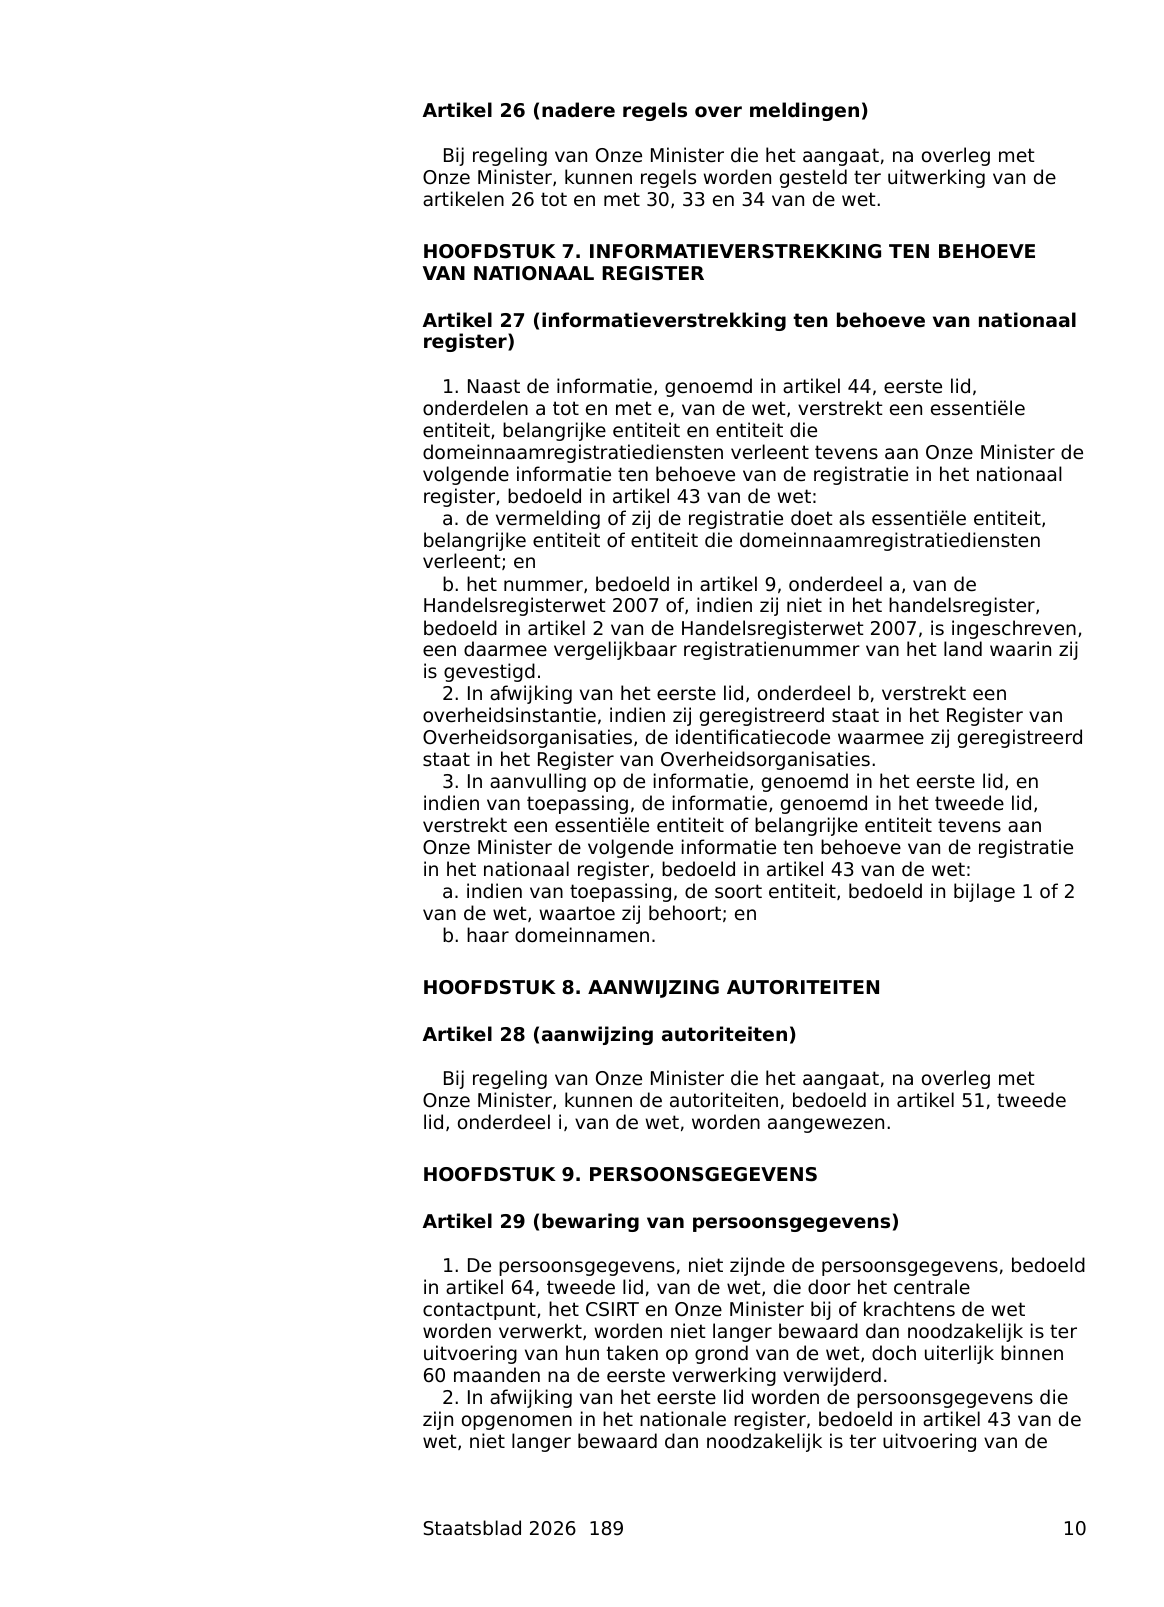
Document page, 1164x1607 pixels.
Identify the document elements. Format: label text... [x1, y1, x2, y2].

subtitle Artikel 28 (aanwijzing autoriteiten) [422, 1024, 1087, 1046]
text Bij regeling van Onze Minister die het aangaat, na overleg met Onze Minister, kunnen de autoriteiten, bedoeld in artikel 51, tweede lid, onderdeel i, van de wet, worden aangewezen. [422, 1068, 1087, 1134]
subtitle HOOFDSTUK 9. PERSOONSGEGEVENS [422, 1164, 1087, 1186]
subtitle HOOFDSTUK 8. AANWIJZING AUTORITEITEN [422, 977, 1087, 999]
text b. het nummer, bedoeld in artikel 9, onderdeel a, van de Handelsregisterwet 2007 of, indien zij niet in het handelsregister, bedoeld in artikel 2 van de Handelsregisterwet 2007, is ingeschreven, een daarmee vergelijkbaar registratienummer van het land waarin zij is gevestigd. [422, 573, 1087, 683]
text 1. De persoonsgegevens, niet zijnde de persoonsgegevens, bedoeld in artikel 64, tweede lid, van de wet, die door het centrale contactpunt, het CSIRT en Onze Minister bij of krachtens de wet worden verwerkt, worden niet langer bewaard dan noodzakelijk is ter uitvoering van hun taken op grond van de wet, doch uiterlijk binnen 60 maanden na de eerste verwerking verwijderd. [422, 1255, 1087, 1387]
text 2. In afwijking van het eerste lid, onderdeel b, verstrekt een overheidsinstantie, indien zij geregistreerd staat in het Register van Overheidsorganisaties, de identificatiecode waarmee zij geregistreerd staat in het Register van Overheidsorganisaties. [422, 683, 1087, 771]
text b. haar domeinnamen. [422, 925, 1087, 947]
text 3. In aanvulling op de informatie, genoemd in het eerste lid, en indien van toepassing, de informatie, genoemd in het tweede lid, verstrekt een essentiële entiteit of belangrijke entiteit tevens aan Onze Minister de volgende informatie ten behoeve van de registratie in het nationaal register, bedoeld in artikel 43 van de wet: [422, 771, 1087, 881]
text Bij regeling van Onze Minister die het aangaat, na overleg met Onze Minister, kunnen regels worden gesteld ter uitwerking van de artikelen 26 tot en met 30, 33 en 34 van de wet. [422, 144, 1087, 211]
text a. de vermelding of zij de registratie doet als essentiële entiteit, belangrijke entiteit of entiteit die domeinnaamregistratiediensten verleent; en [422, 507, 1087, 573]
subtitle HOOFDSTUK 7. INFORMATIEVERSTREKKING TEN BEHOEVE VAN NATIONAAL REGISTER [422, 241, 1087, 284]
subtitle Artikel 29 (bewaring van persoonsgegevens) [422, 1211, 1087, 1233]
text 2. In afwijking van het eerste lid worden de persoonsgegevens die zijn opgenomen in het nationale register, bedoeld in artikel 43 van de wet, niet langer bewaard dan noodzakelijk is ter uitvoering van de [422, 1387, 1087, 1453]
text a. indien van toepassing, de soort entiteit, bedoeld in bijlage 1 of 2 van de wet, waartoe zij behoort; en [422, 881, 1087, 925]
subtitle Artikel 27 (informatieverstrekking ten behoeve van nationaal register) [422, 309, 1087, 353]
subtitle Artikel 26 (nadere regels over meldingen) [422, 100, 1087, 122]
text 1. Naast de informatie, genoemd in artikel 44, eerste lid, onderdelen a tot en met e, van de wet, verstrekt een essentiële entiteit, belangrijke entiteit en entiteit die domeinnaamregistratiediensten verleent tevens aan Onze Minister de volgende informatie ten behoeve van de registratie in het nationaal register, bedoeld in artikel 43 van de wet: [422, 376, 1087, 507]
